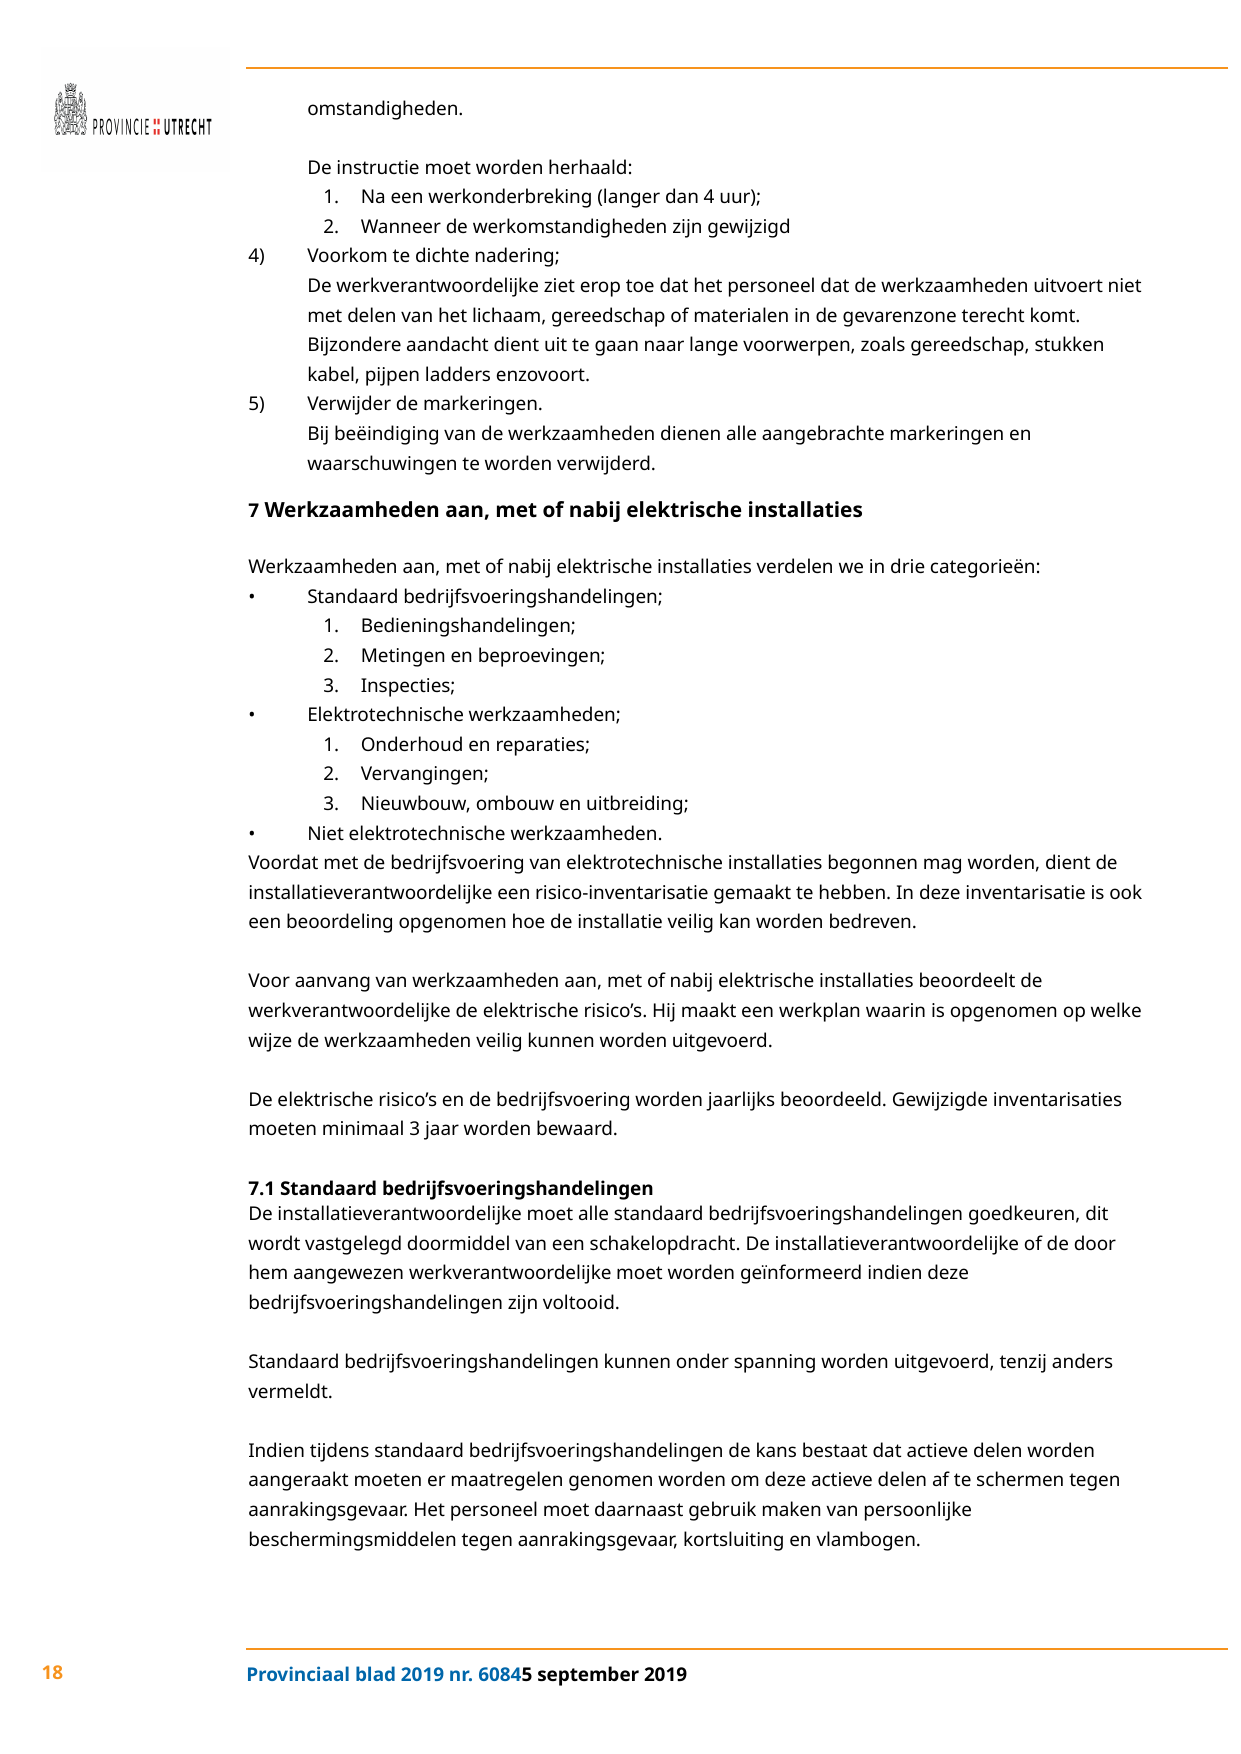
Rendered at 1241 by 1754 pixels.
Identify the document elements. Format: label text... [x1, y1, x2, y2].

list omstandigheden. [248, 95, 1152, 121]
text Werkzaamheden aan, met of nabij elektrische installaties verdelen we in drie categorieën: [248, 553, 1152, 579]
list Bedieningshandelingen; [323, 613, 1152, 638]
text Indien tijdens standaard bedrijfsvoeringshandelingen de kans bestaat dat actieve delen worden aangeraakt moeten er maatregelen genomen worden om deze actieve delen af te schermen tegen aanrakingsgevaar. Het personeel moet daarnaast gebruik maken van persoonlijke beschermingsmiddelen tegen aanrakingsgevaar, kortsluiting en vlambogen. [248, 1437, 1152, 1552]
list Vervangingen; [323, 761, 1152, 786]
text 7 Werkzaamheden aan, met of nabij elektrische installaties [248, 495, 1152, 524]
list Bij beëindiging van de werkzaamheden dienen alle aangebrachte markeringen en waarschuwingen te worden verwijderd. [248, 420, 1152, 476]
list Wanneer de werkomstandigheden zijn gewijzigd [323, 213, 1152, 239]
text 7.1 Standaard bedrijfsvoeringshandelingen [248, 1175, 1152, 1200]
list Metingen en beproevingen; [323, 642, 1152, 668]
list Na een werkonderbreking (langer dan 4 uur); [323, 183, 1152, 209]
text De installatieverantwoordelijke moet alle standaard bedrijfsvoeringshandelingen goedkeuren, dit wordt vastgelegd doormiddel van een schakelopdracht. De installatieverantwoordelijke of de door hem aangewezen werkverantwoordelijke moet worden geïnformeerd indien deze bedrijfsvoeringshandelingen zijn voltooid. [248, 1200, 1152, 1315]
list Inspecties; [323, 672, 1152, 697]
list Elektrotechnische werkzaamheden; [248, 701, 1152, 727]
list De werkverantwoordelijke ziet erop toe dat het personeel dat de werkzaamheden uitvoert niet met delen van het lichaam, gereedschap of materialen in de gevarenzone terecht komt. Bijzondere aandacht dient uit te gaan naar lange voorwerpen, zoals gereedschap, stukken kabel, pijpen ladders enzovoort. [248, 272, 1152, 387]
text Standaard bedrijfsvoeringshandelingen kunnen onder spanning worden uitgevoerd, tenzij anders vermeldt. [248, 1348, 1152, 1404]
list Niet elektrotechnische werkzaamheden. [248, 820, 1152, 845]
list Voorkom te dichte nadering; [248, 243, 1152, 268]
list Verwijder de markeringen. [248, 391, 1152, 416]
text De elektrische risico’s en de bedrijfsvoering worden jaarlijks beoordeeld. Gewijzigde inventarisaties moeten minimaal 3 jaar worden bewaard. [248, 1086, 1152, 1141]
list Nieuwbouw, ombouw en uitbreiding; [323, 790, 1152, 816]
text Voor aanvang van werkzaamheden aan, met of nabij elektrische installaties beoordeelt de werkverantwoordelijke de elektrische risico’s. Hij maakt een werkplan waarin is opgenomen op welke wijze de werkzaamheden veilig kunnen worden uitgevoerd. [248, 968, 1152, 1052]
list De instructie moet worden herhaald: [248, 154, 1152, 180]
list Standaard bedrijfsvoeringshandelingen; [248, 583, 1152, 609]
list Onderhoud en reparaties; [323, 731, 1152, 757]
text Voordat met de bedrijfsvoering van elektrotechnische installaties begonnen mag worden, dient de installatieverantwoordelijke een risico-inventarisatie gemaakt te hebben. In deze inventarisatie is ook een beoordeling opgenomen hoe de installatie veilig kan worden bedreven. [248, 849, 1152, 934]
picture [41, 47, 231, 172]
